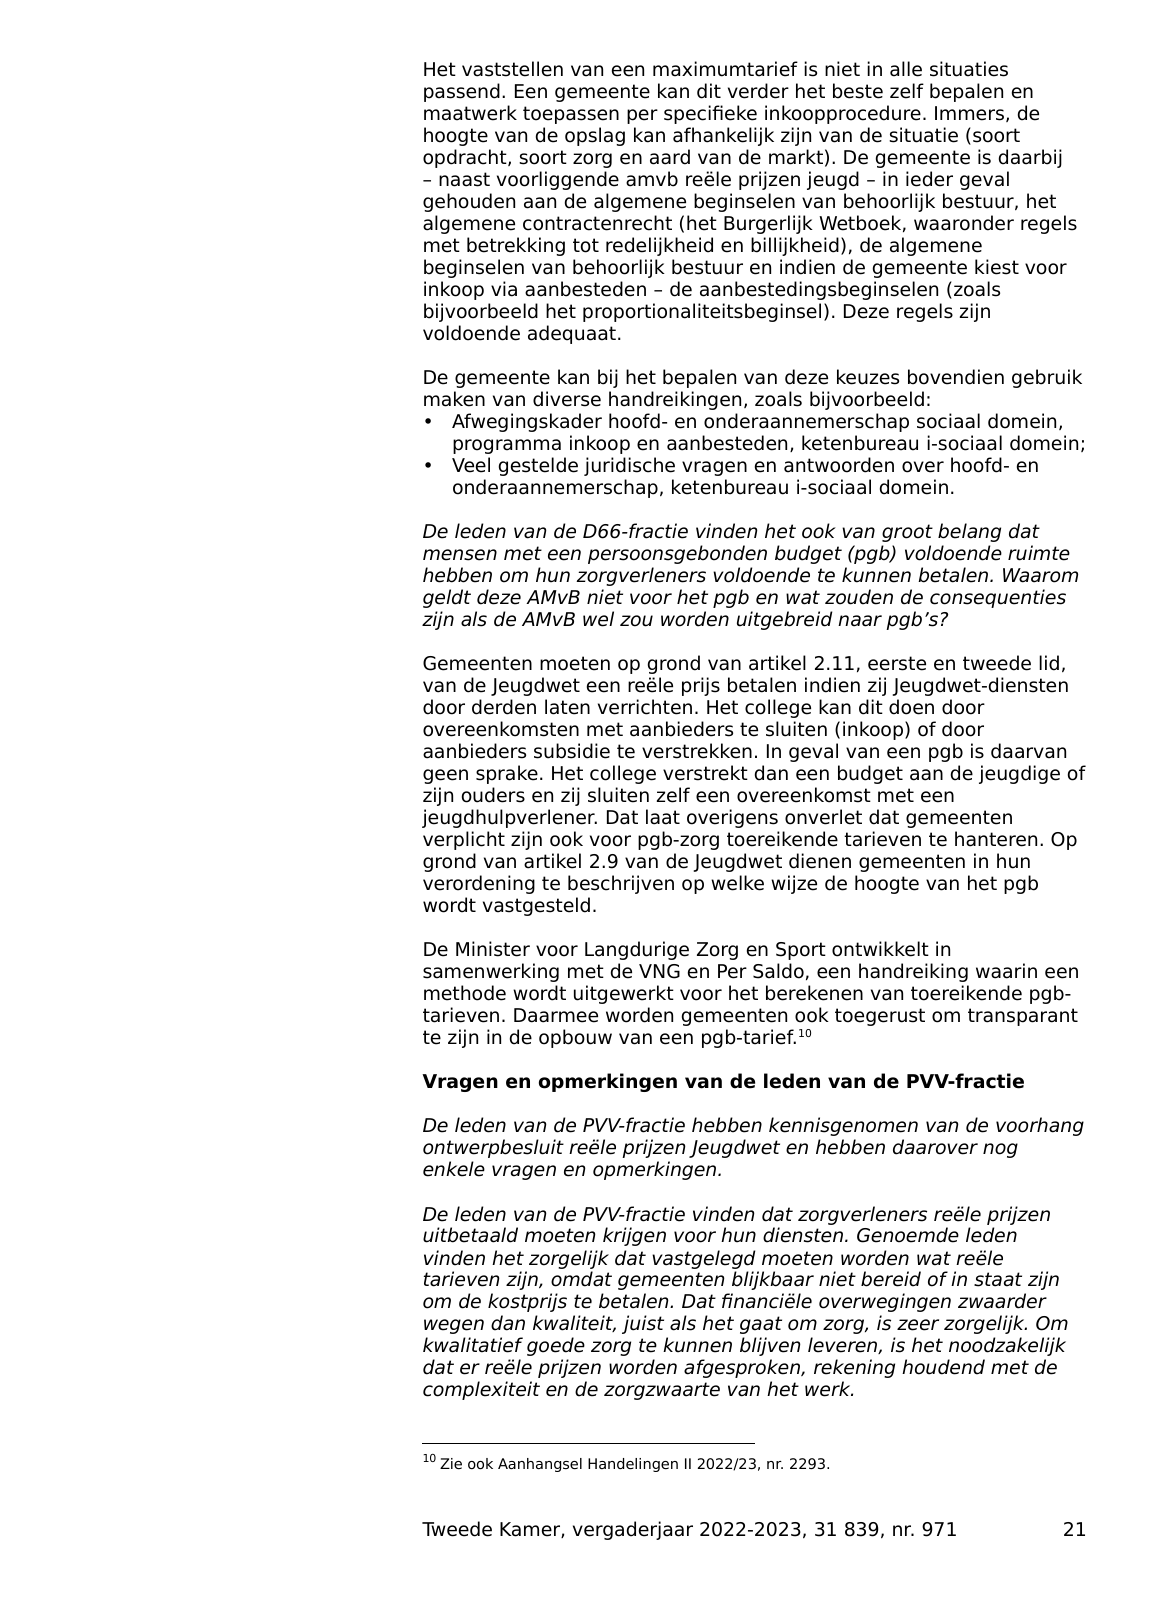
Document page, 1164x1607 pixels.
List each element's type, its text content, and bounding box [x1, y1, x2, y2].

text Zie ook Aanhangsel Handelingen II 2022/23, nr. 2293. [422, 1452, 1087, 1474]
text Het vaststellen van een maximumtarief is niet in alle situaties passend. Een gemeente kan dit verder het beste zelf bepalen en maatwerk toepassen per specifieke inkoopprocedure. Immers, de hoogte van de opslag kan afhankelijk zijn van de situatie (soort opdracht, soort zorg en aard van de markt). De gemeente is daarbij – naast voorliggende amvb reële prijzen jeugd – in ieder geval gehouden aan de algemene beginselen van behoorlijk bestuur, het algemene contractenrecht (het Burgerlijk Wetboek, waaronder regels met betrekking tot redelijkheid en billijkheid), de algemene beginselen van behoorlijk bestuur en indien de gemeente kiest voor inkoop via aanbesteden – de aanbestedingsbeginselen (zoals bijvoorbeeld het proportionaliteitsbeginsel). Deze regels zijn voldoende adequaat. [422, 59, 1087, 345]
text De leden van de PVV-fractie vinden dat zorgverleners reële prijzen uitbetaald moeten krijgen voor hun diensten. Genoemde leden vinden het zorgelijk dat vastgelegd moeten worden wat reële tarieven zijn, omdat gemeenten blijkbaar niet bereid of in staat zijn om de kostprijs te betalen. Dat financiële overwegingen zwaarder wegen dan kwaliteit, juist als het gaat om zorg, is zeer zorgelijk. Om kwalitatief goede zorg te kunnen blijven leveren, is het noodzakelijk dat er reële prijzen worden afgesproken, rekening houdend met de complexiteit en de zorgzwaarte van het werk. [422, 1203, 1087, 1401]
text De leden van de PVV-fractie hebben kennisgenomen van de voorhang ontwerpbesluit reële prijzen Jeugdwet en hebben daarover nog enkele vragen en opmerkingen. [422, 1115, 1087, 1181]
text De Minister voor Langdurige Zorg en Sport ontwikkelt in samenwerking met de VNG en Per Saldo, een handreiking waarin een methode wordt uitgewerkt voor het berekenen van toereikende pgb-tarieven. Daarmee worden gemeenten ook toegerust om transparant te zijn in de opbouw van een pgb-tarief. [422, 939, 1087, 1049]
text • Afwegingskader hoofd- en onderaannemerschap sociaal domein, programma inkoop en aanbesteden, ketenbureau i-sociaal domein; [422, 411, 1087, 455]
text De leden van de D66-fractie vinden het ook van groot belang dat mensen met een persoonsgebonden budget (pgb) voldoende ruimte hebben om hun zorgverleners voldoende te kunnen betalen. Waarom geldt deze AMvB niet voor het pgb en wat zouden de consequenties zijn als de AMvB wel zou worden uitgebreid naar pgb’s? [422, 521, 1087, 631]
subtitle Vragen en opmerkingen van de leden van de PVV-fractie [422, 1071, 1087, 1093]
text • Veel gestelde juridische vragen en antwoorden over hoofd- en onderaannemerschap, ketenbureau i-sociaal domein. [422, 455, 1087, 499]
text De gemeente kan bij het bepalen van deze keuzes bovendien gebruik maken van diverse handreikingen, zoals bijvoorbeeld: [422, 367, 1087, 411]
text Gemeenten moeten op grond van artikel 2.11, eerste en tweede lid, van de Jeugdwet een reële prijs betalen indien zij Jeugdwet-diensten door derden laten verrichten. Het college kan dit doen door overeenkomsten met aanbieders te sluiten (inkoop) of door aanbieders subsidie te verstrekken. In geval van een pgb is daarvan geen sprake. Het college verstrekt dan een budget aan de jeugdige of zijn ouders en zij sluiten zelf een overeenkomst met een jeugdhulpverlener. Dat laat overigens onverlet dat gemeenten verplicht zijn ook voor pgb-zorg toereikende tarieven te hanteren. Op grond van artikel 2.9 van de Jeugdwet dienen gemeenten in hun verordening te beschrijven op welke wijze de hoogte van het pgb wordt vastgesteld. [422, 653, 1087, 917]
